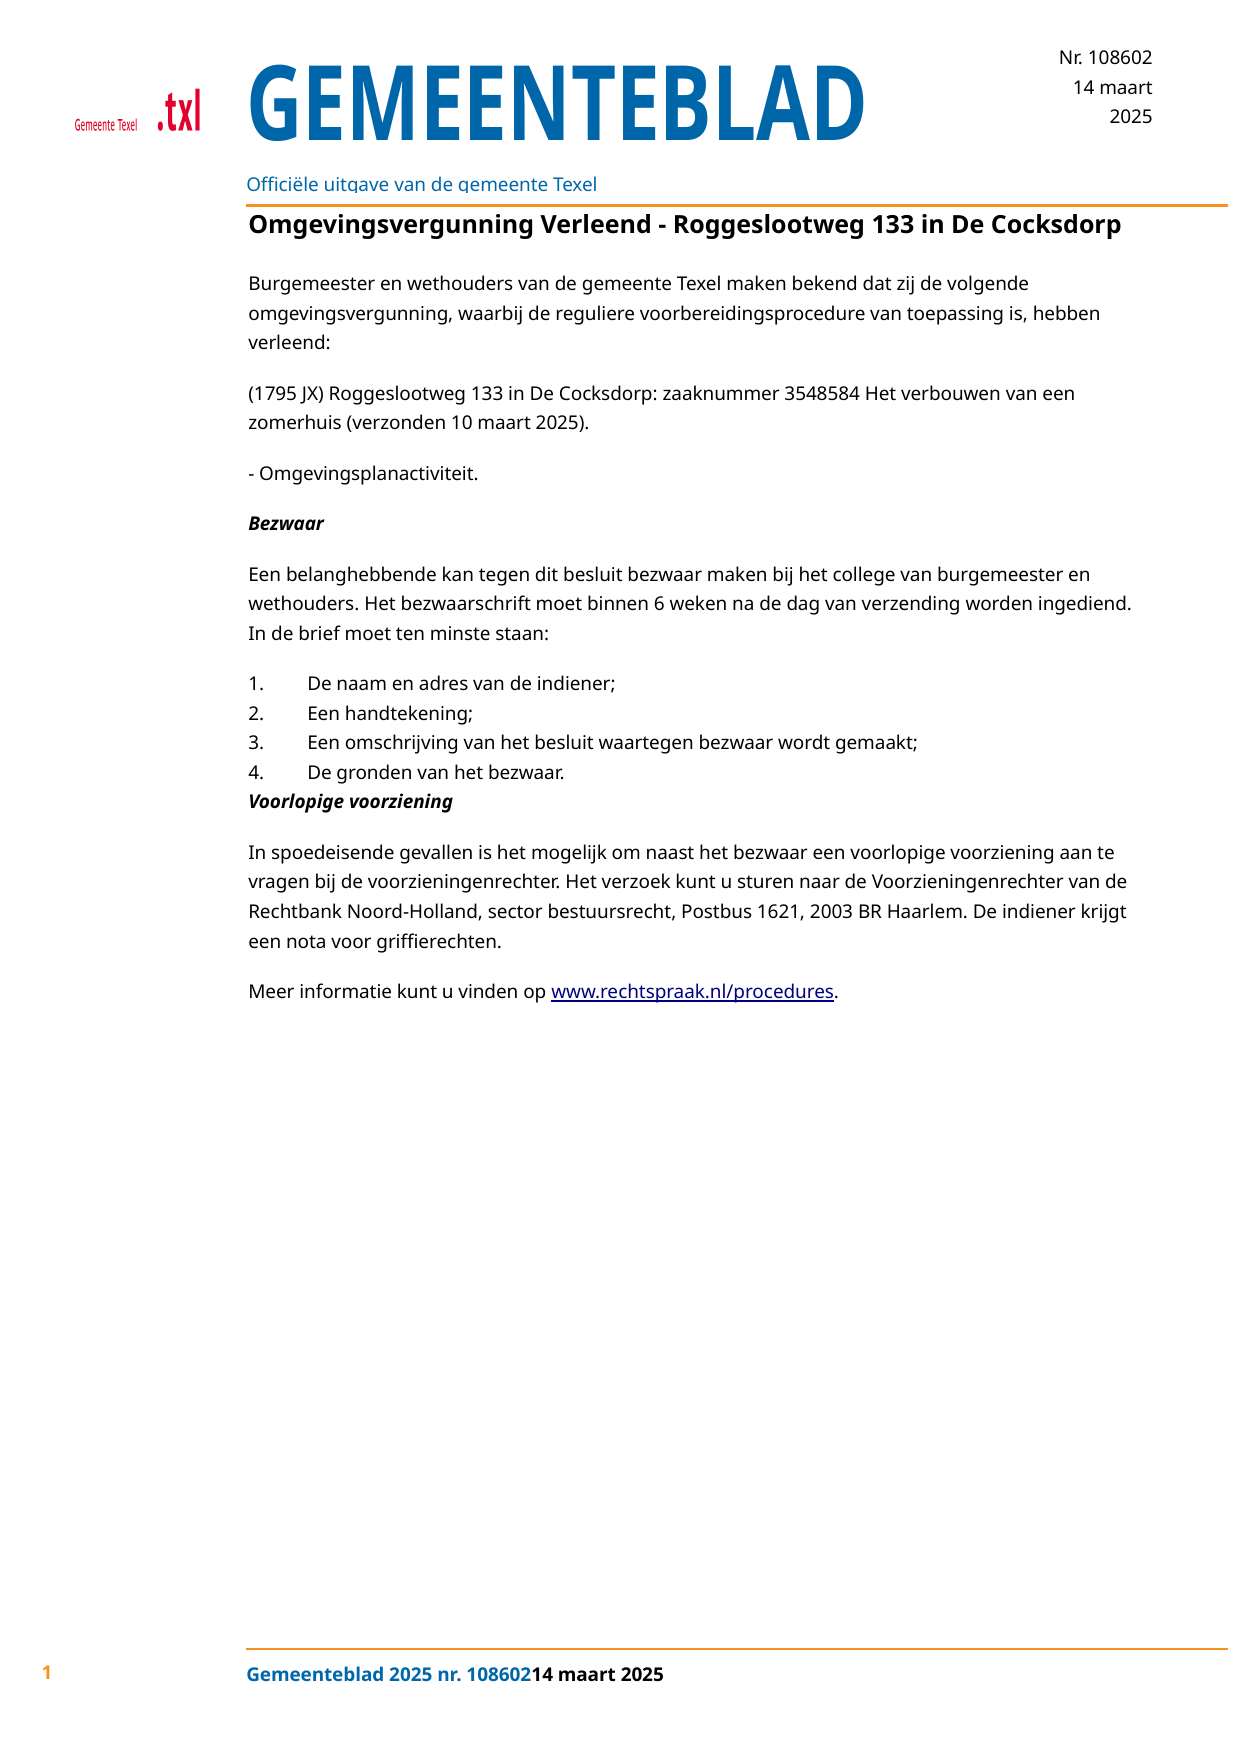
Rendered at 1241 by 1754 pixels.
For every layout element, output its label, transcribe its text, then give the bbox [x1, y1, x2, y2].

list Een handtekening; [248, 700, 1152, 726]
text In spoedeisende gevallen is het mogelijk om naast het bezwaar een voorlopige voorziening aan te vragen bij de voorzieningenrechter. Het verzoek kunt u sturen naar de Voorzieningenrechter van de Rechtbank Noord-Holland, sector bestuursrecht, Postbus 1621, 2003 BR Haarlem. De indiener krijgt een nota voor griffierechten. [248, 839, 1152, 953]
text Een belanghebbende kan tegen dit besluit bezwaar maken bij het college van burgemeester en wethouders. Het bezwaarschrift moet binnen 6 weken na de dag van verzending worden ingediend. In de brief moet ten minste staan: [248, 561, 1152, 646]
text (1795 JX) Roggeslootweg 133 in De Cocksdorp: zaaknummer 3548584 Het verbouwen van een zomerhuis (verzonden 10 maart 2025). [248, 380, 1152, 435]
text Bezwaar [248, 510, 1152, 536]
list De gronden van het bezwaar. [248, 759, 1152, 785]
text Burgemeester en wethouders van de gemeente Texel maken bekend dat zij de volgende omgevingsvergunning, waarbij de reguliere voorbereidingsprocedure van toepassing is, hebben verleend: [248, 270, 1152, 355]
list De naam en adres van de indiener; [248, 670, 1152, 696]
picture [41, 47, 231, 172]
list Een omschrijving van het besluit waartegen bezwaar wordt gemaakt; [248, 729, 1152, 755]
text Voorlopige voorziening [248, 789, 1152, 814]
text Meer informatie kunt u vinden op www.rechtspraak.nl/procedures. [248, 978, 1152, 1004]
text Omgevingsvergunning Verleend - Roggeslootweg 133 in De Cocksdorp [248, 207, 1152, 241]
text - Omgevingsplanactiviteit. [248, 460, 1152, 486]
